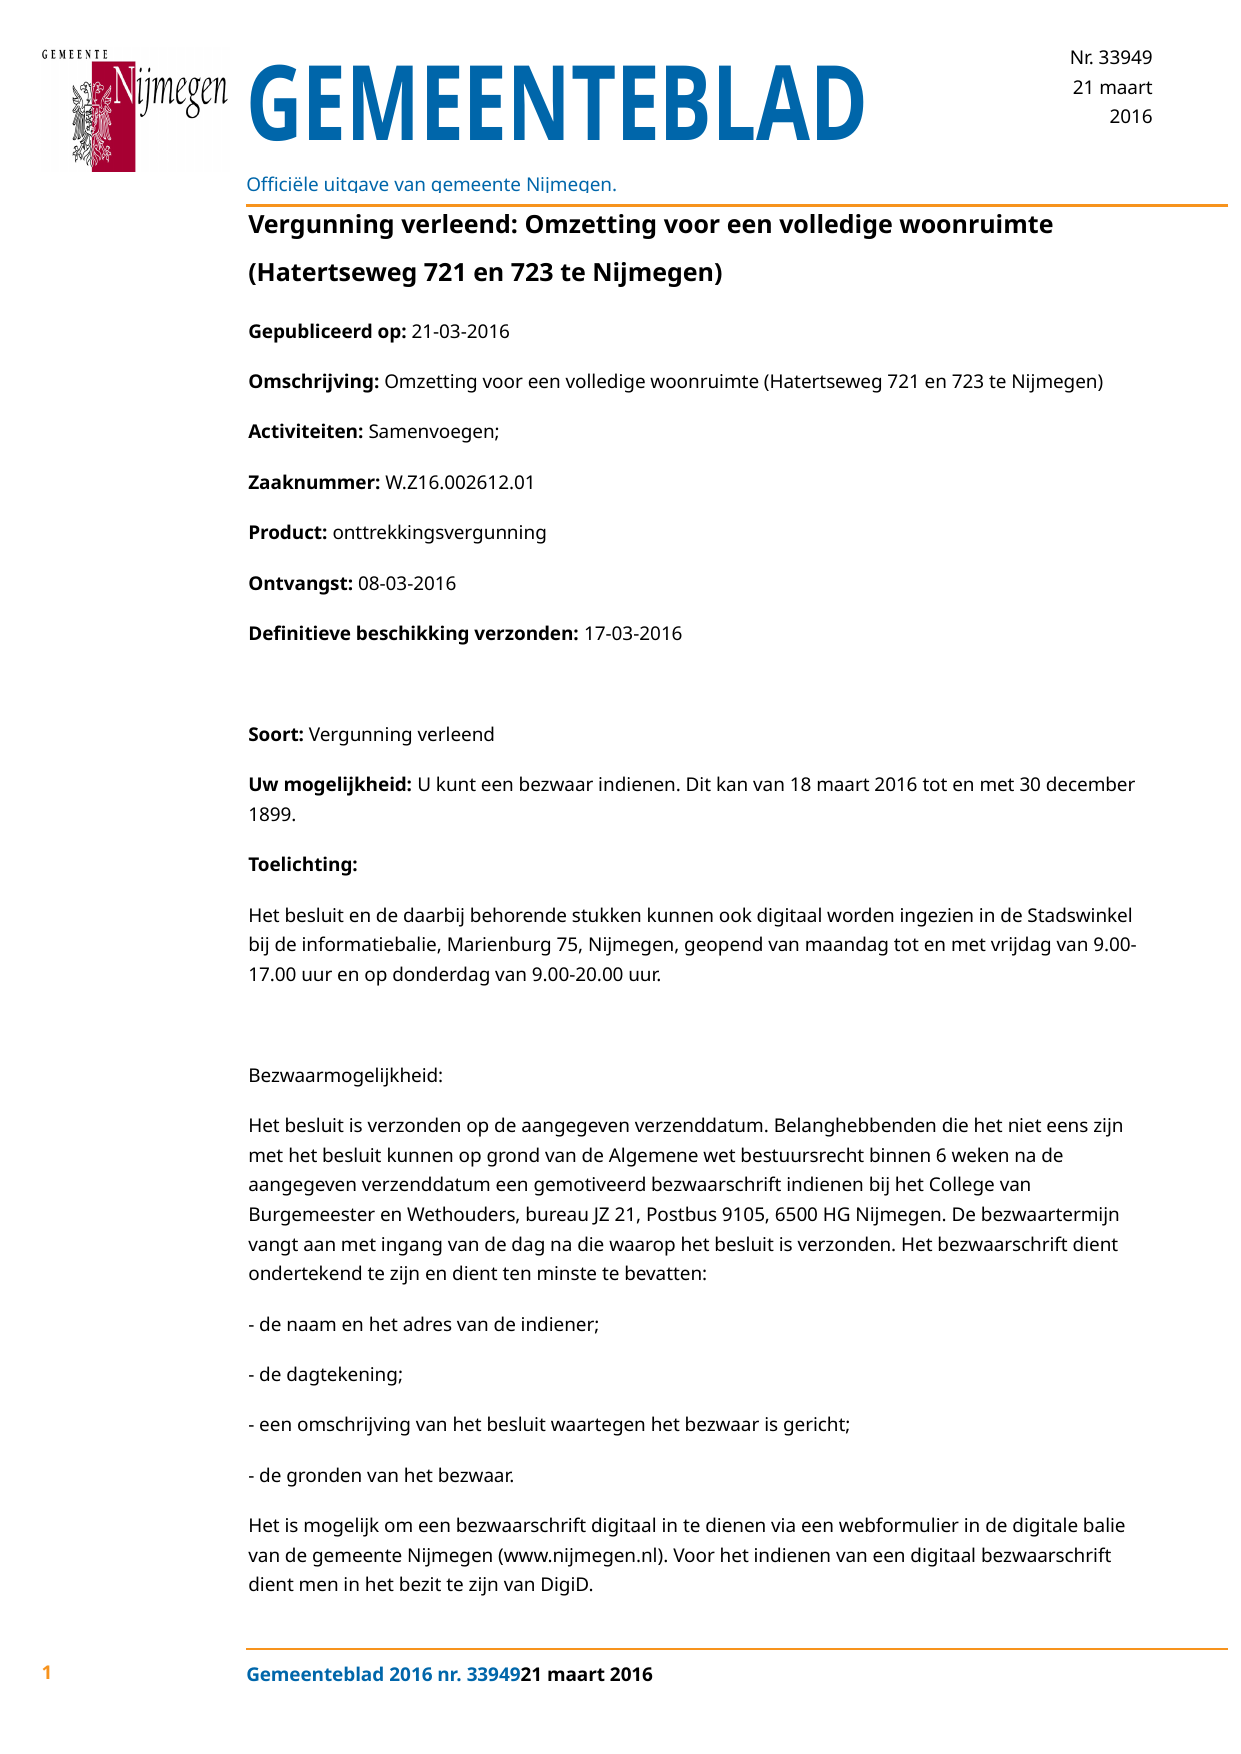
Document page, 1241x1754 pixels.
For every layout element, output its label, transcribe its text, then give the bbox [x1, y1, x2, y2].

text Toelichting: [248, 852, 1152, 877]
text Het besluit en de daarbij behorende stukken kunnen ook digitaal worden ingezien in de Stadswinkel bij de informatiebalie, Marienburg 75, Nijmegen, geopend van maandag tot en met vrijdag van 9.00-17.00 uur en op donderdag van 9.00-20.00 uur. [248, 902, 1152, 987]
text Definitieve beschikking verzonden: 17-03-2016 [248, 620, 1152, 646]
text Vergunning verleend: Omzetting voor een volledige woonruimte (Hatertseweg 721 en 723 te Nijmegen) [248, 207, 1152, 288]
text - een omschrijving van het besluit waartegen het bezwaar is gericht; [248, 1412, 1152, 1437]
text - de gronden van het bezwaar. [248, 1462, 1152, 1488]
text Ontvangst: 08-03-2016 [248, 570, 1152, 596]
text Zaaknummer: W.Z16.002612.01 [248, 469, 1152, 495]
text - de dagtekening; [248, 1361, 1152, 1387]
text Het besluit is verzonden op de aangegeven verzenddatum. Belanghebbenden die het niet eens zijn met het besluit kunnen op grond van de Algemene wet bestuursrecht binnen 6 weken na de aangegeven verzenddatum een gemotiveerd bezwaarschrift indienen bij het College van Burgemeester en Wethouders, bureau JZ 21, Postbus 9105, 6500 HG Nijmegen. De bezwaartermijn vangt aan met ingang van de dag na die waarop het besluit is verzonden. Het bezwaarschrift dient ondertekend te zijn en dient ten minste te bevatten: [248, 1112, 1152, 1286]
picture [41, 47, 231, 172]
text Bezwaarmogelijkheid: [248, 1062, 1152, 1088]
text Het is mogelijk om een bezwaarschrift digitaal in te dienen via een webformulier in de digitale balie van de gemeente Nijmegen (www.nijmegen.nl). Voor het indienen van een digitaal bezwaarschrift dient men in het bezit te zijn van DigiD. [248, 1512, 1152, 1597]
text Soort: Vergunning verleend [248, 721, 1152, 747]
text - de naam en het adres van de indiener; [248, 1311, 1152, 1337]
text Product: onttrekkingsvergunning [248, 519, 1152, 545]
text Uw mogelijkheid: U kunt een bezwaar indienen. Dit kan van 18 maart 2016 tot en met 30 december 1899. [248, 772, 1152, 827]
text Activiteiten: Samenvoegen; [248, 419, 1152, 444]
text Gepubliceerd op: 21-03-2016 [248, 318, 1152, 344]
text Omschrijving: Omzetting voor een volledige woonruimte (Hatertseweg 721 en 723 te Nijmegen) [248, 368, 1152, 394]
